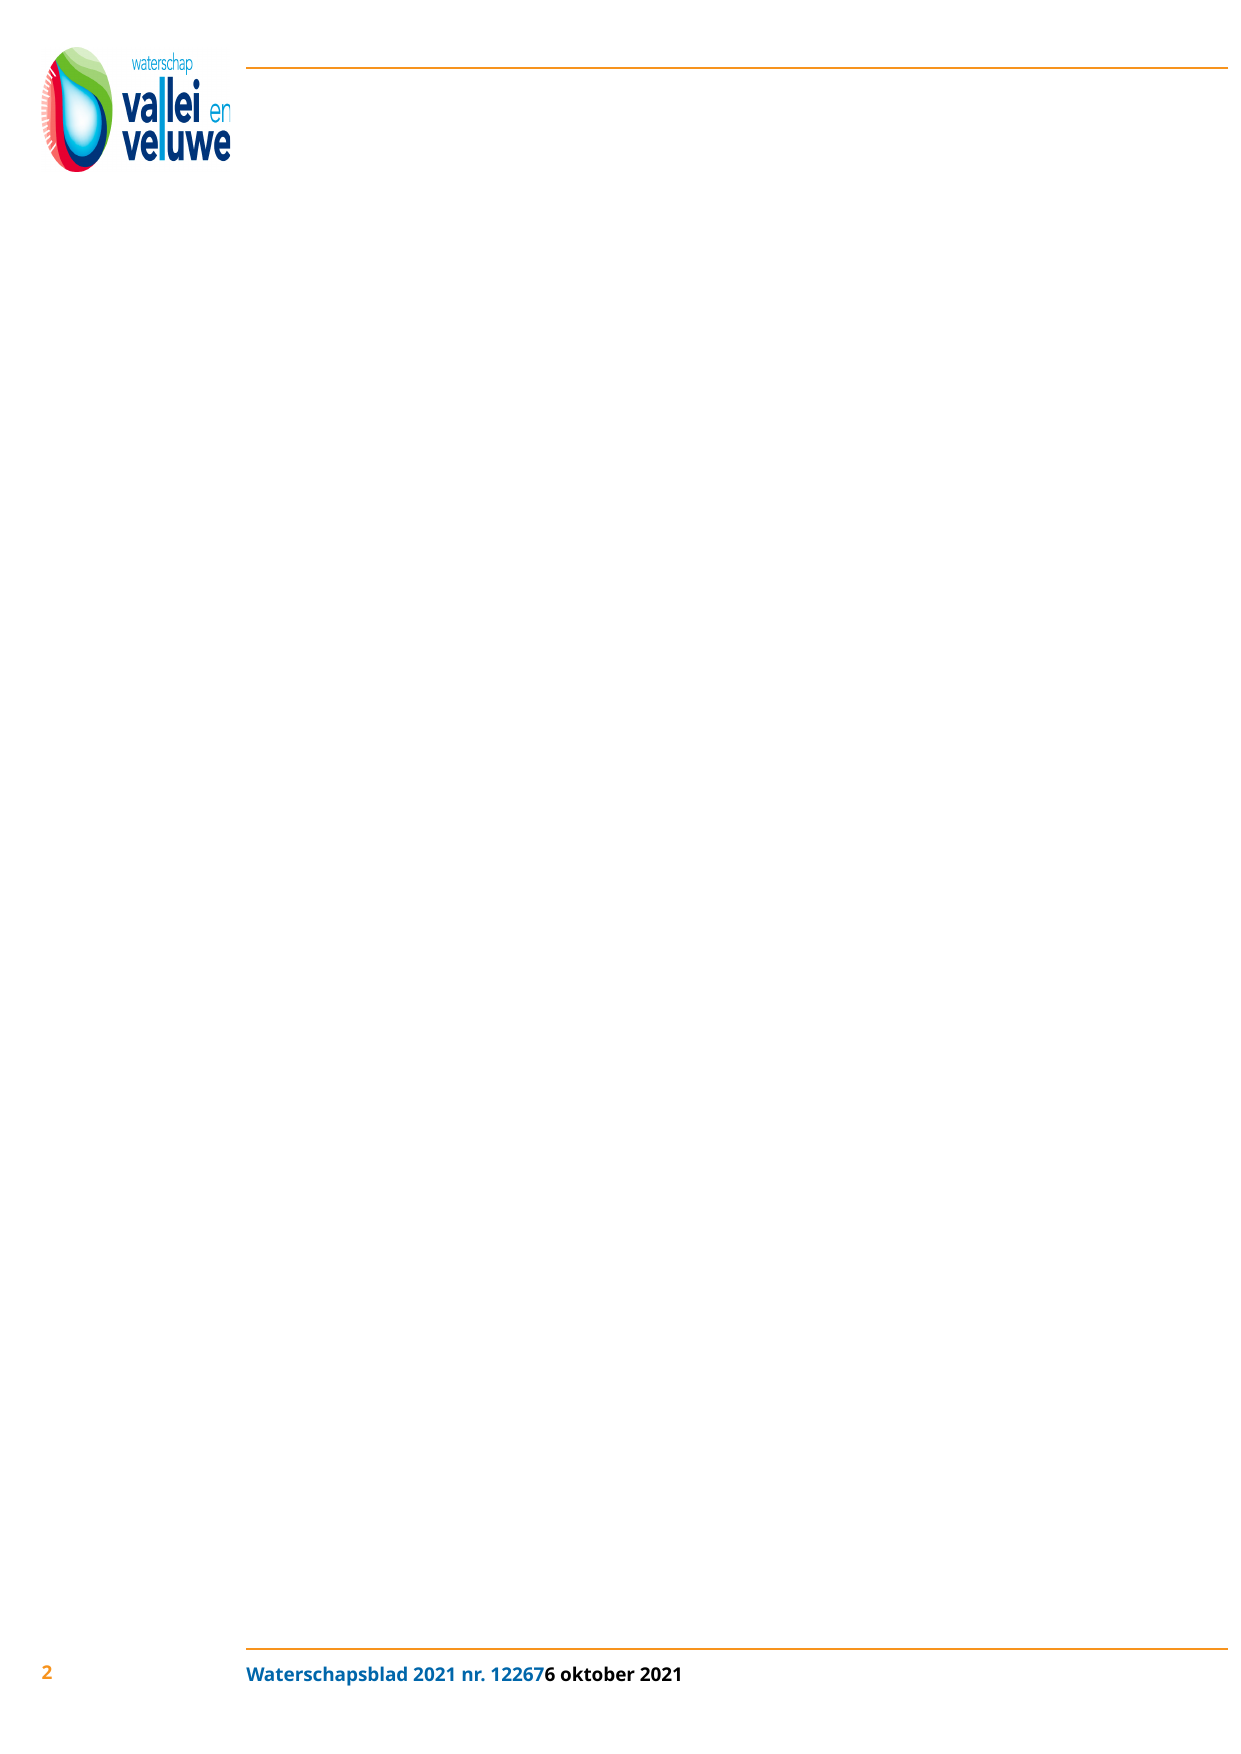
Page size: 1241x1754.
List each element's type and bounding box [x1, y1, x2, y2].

picture [41, 47, 231, 172]
